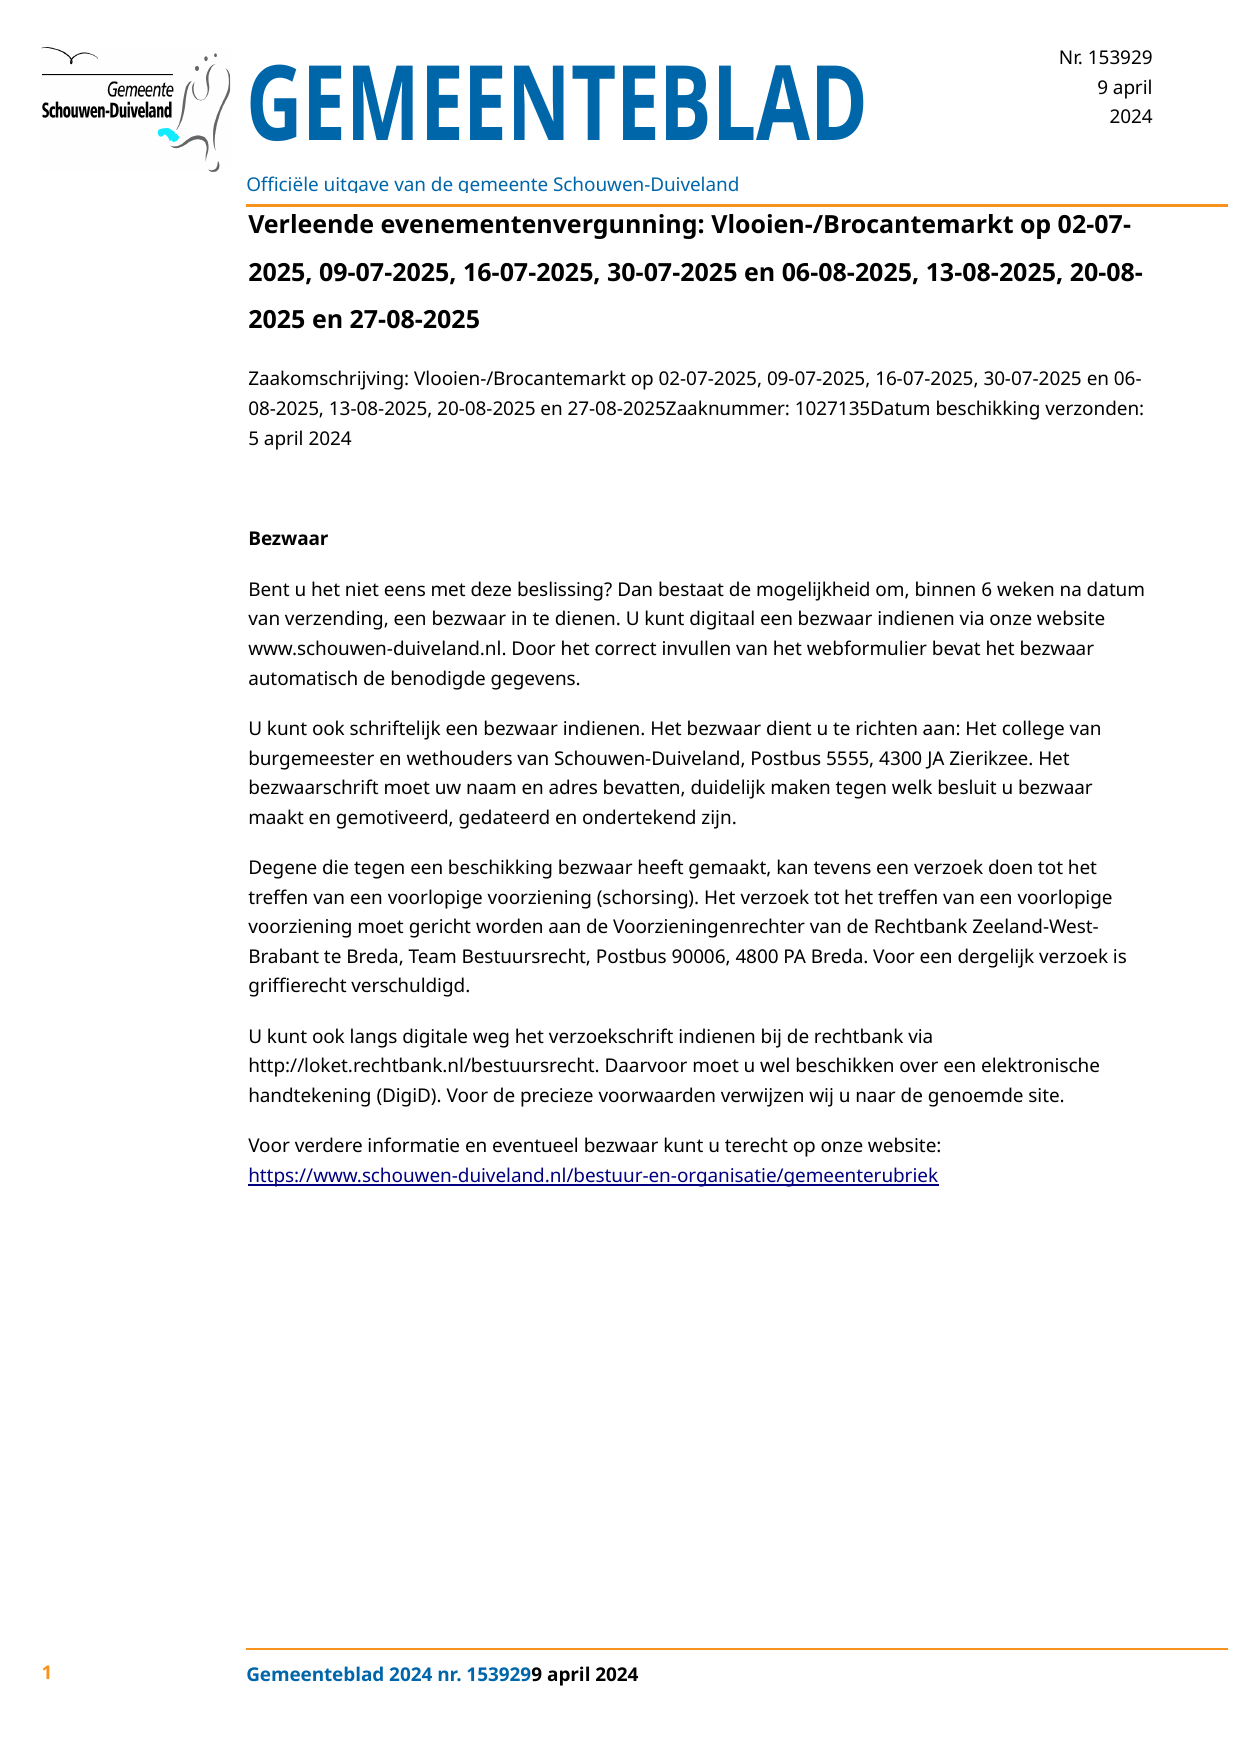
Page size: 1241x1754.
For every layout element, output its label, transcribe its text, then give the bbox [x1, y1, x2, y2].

text Bezwaar [248, 526, 1152, 551]
text Degene die tegen een beschikking bezwaar heeft gemaakt, kan tevens een verzoek doen tot het treffen van een voorlopige voorziening (schorsing). Het verzoek tot het treffen van een voorlopige voorziening moet gericht worden aan de Voorzieningenrechter van de Rechtbank Zeeland-West-Brabant te Breda, Team Bestuursrecht, Postbus 90006, 4800 PA Breda. Voor een dergelijk verzoek is griffierecht verschuldigd. [248, 854, 1152, 998]
text Verleende evenementenvergunning: Vlooien-/Brocantemarkt op 02-07-2025, 09-07-2025, 16-07-2025, 30-07-2025 en 06-08-2025, 13-08-2025, 20-08-2025 en 27-08-2025 [248, 207, 1152, 336]
picture [41, 47, 231, 172]
text U kunt ook langs digitale weg het verzoekschrift indienen bij de rechtbank via http://loket.rechtbank.nl/bestuursrecht. Daarvoor moet u wel beschikken over een elektronische handtekening (DigiD). Voor de precieze voorwaarden verwijzen wij u naar de genoemde site. [248, 1023, 1152, 1108]
text Voor verdere informatie en eventueel bezwaar kunt u terecht op onze website: https://www.schouwen-duiveland.nl/bestuur-en-organisatie/gemeenterubriek [248, 1133, 1152, 1188]
text Bent u het niet eens met deze beslissing? Dan bestaat de mogelijkheid om, binnen 6 weken na datum van verzending, een bezwaar in te dienen. U kunt digitaal een bezwaar indienen via onze website www.schouwen-duiveland.nl. Door het correct invullen van het webformulier bevat het bezwaar automatisch de benodigde gegevens. [248, 576, 1152, 690]
text U kunt ook schriftelijk een bezwaar indienen. Het bezwaar dient u te richten aan: Het college van burgemeester en wethouders van Schouwen-Duiveland, Postbus 5555, 4300 JA Zierikzee. Het bezwaarschrift moet uw naam en adres bevatten, duidelijk maken tegen welk besluit u bezwaar maakt en gemotiveerd, gedateerd en ondertekend zijn. [248, 715, 1152, 829]
text Zaakomschrijving: Vlooien-/Brocantemarkt op 02-07-2025, 09-07-2025, 16-07-2025, 30-07-2025 en 06-08-2025, 13-08-2025, 20-08-2025 en 27-08-2025Zaaknummer: 1027135Datum beschikking verzonden: 5 april 2024 [248, 366, 1152, 450]
